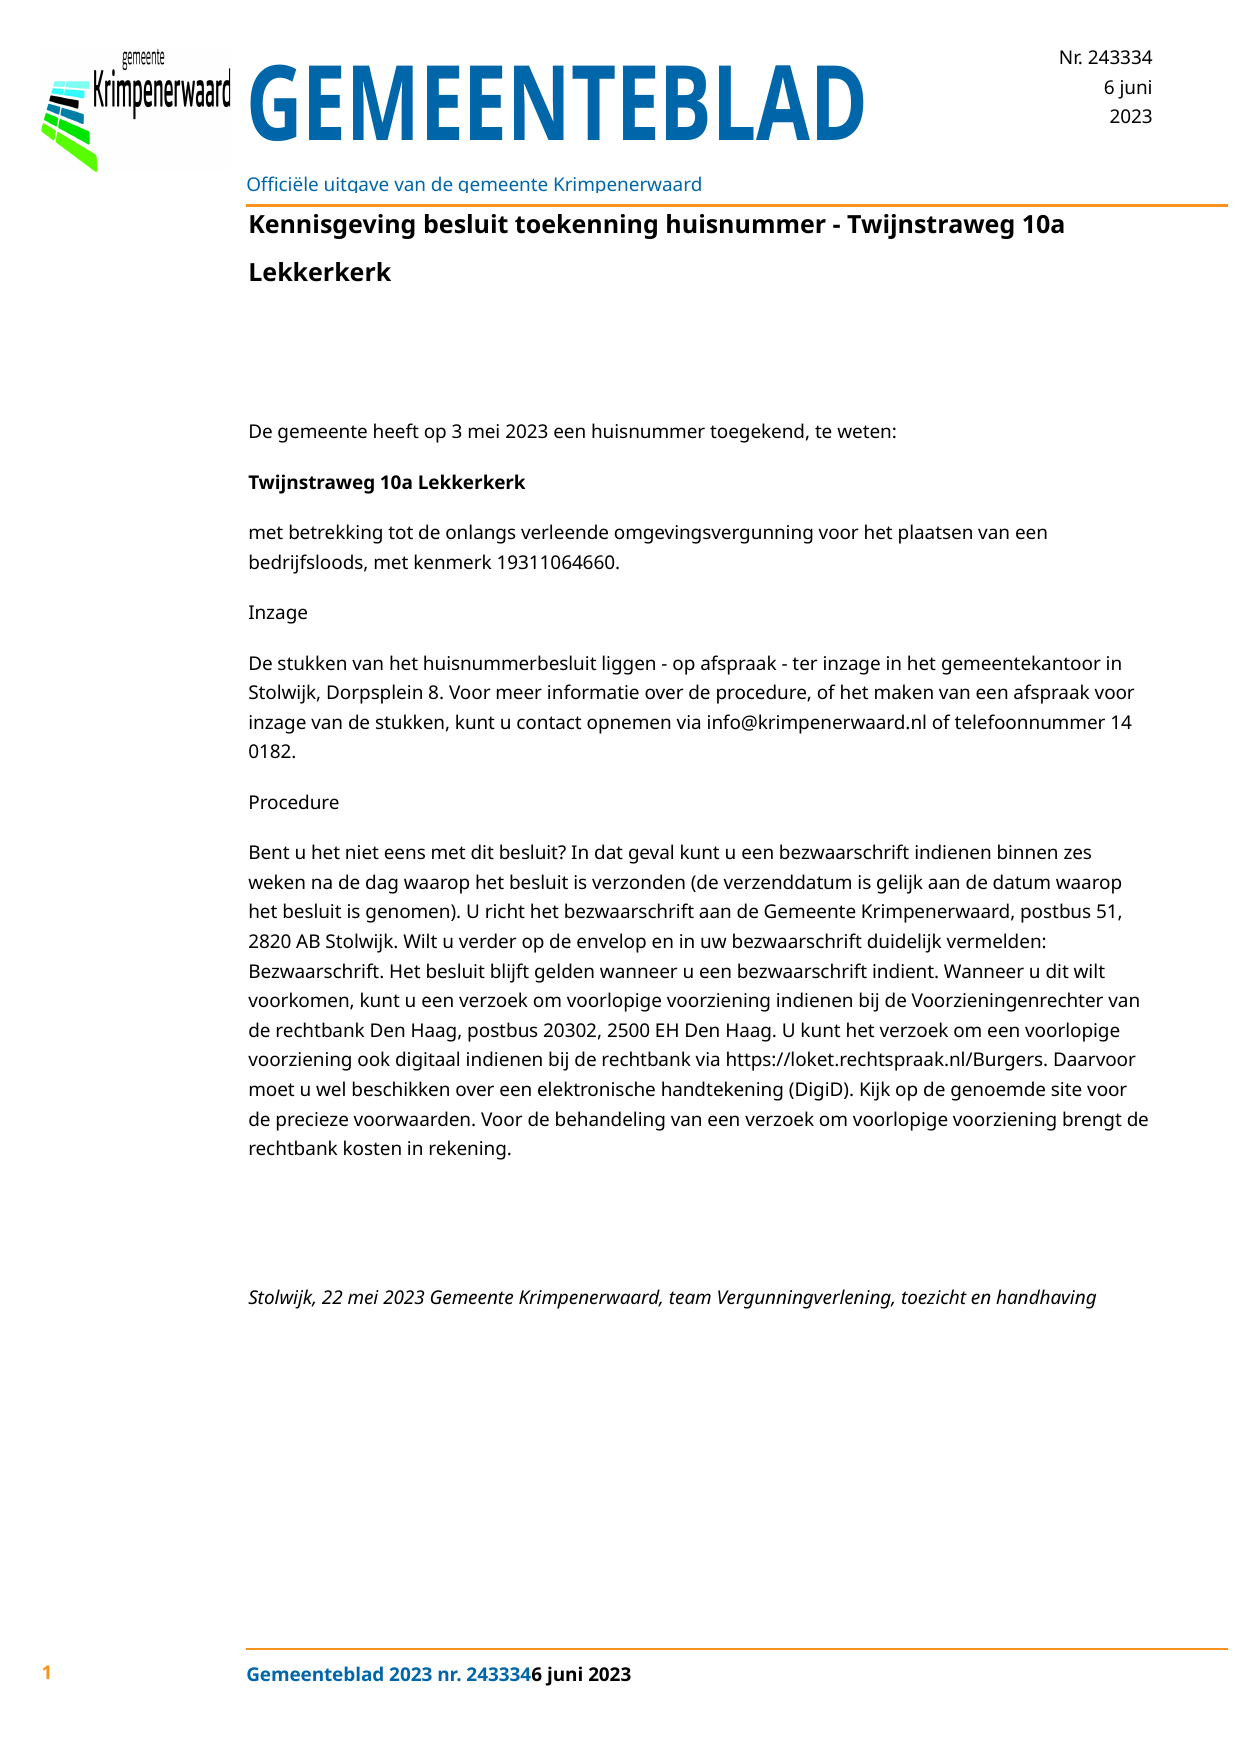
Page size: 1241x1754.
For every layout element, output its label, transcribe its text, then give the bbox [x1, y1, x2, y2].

text Inzage [248, 599, 1152, 625]
text Twijnstraweg 10a Lekkerkerk [248, 469, 1152, 495]
text De stukken van het huisnummerbesluit liggen - op afspraak - ter inzage in het gemeentekantoor in Stolwijk, Dorpsplein 8. Voor meer informatie over de procedure, of het maken van een afspraak voor inzage van de stukken, kunt u contact opnemen via info@krimpenerwaard.nl of telefoonnummer 14 0182. [248, 650, 1152, 764]
text Kennisgeving besluit toekenning huisnummer - Twijnstraweg 10a Lekkerkerk [248, 207, 1152, 288]
text met betrekking tot de onlangs verleende omgevingsvergunning voor het plaatsen van een bedrijfsloods, met kenmerk 19311064660. [248, 519, 1152, 575]
text De gemeente heeft op 3 mei 2023 een huisnummer toegekend, te weten: [248, 419, 1152, 444]
picture [41, 47, 231, 172]
text Stolwijk, 22 mei 2023 Gemeente Krimpenerwaard, team Vergunningverlening, toezicht en handhaving [248, 1284, 1152, 1310]
text Bent u het niet eens met dit besluit? In dat geval kunt u een bezwaarschrift indienen binnen zes weken na de dag waarop het besluit is verzonden (de verzenddatum is gelijk aan de datum waarop het besluit is genomen). U richt het bezwaarschrift aan de Gemeente Krimpenerwaard, postbus 51, 2820 AB Stolwijk. Wilt u verder op de envelop en in uw bezwaarschrift duidelijk vermelden: Bezwaarschrift. Het besluit blijft gelden wanneer u een bezwaarschrift indient. Wanneer u dit wilt voorkomen, kunt u een verzoek om voorlopige voorziening indienen bij de Voorzieningenrechter van de rechtbank Den Haag, postbus 20302, 2500 EH Den Haag. U kunt het verzoek om een voorlopige voorziening ook digitaal indienen bij de rechtbank via https://loket.rechtspraak.nl/Burgers. Daarvoor moet u wel beschikken over een elektronische handtekening (DigiD). Kijk op de genoemde site voor de precieze voorwaarden. Voor de behandeling van een verzoek om voorlopige voorziening brengt de rechtbank kosten in rekening. [248, 839, 1152, 1161]
text Procedure [248, 789, 1152, 815]
